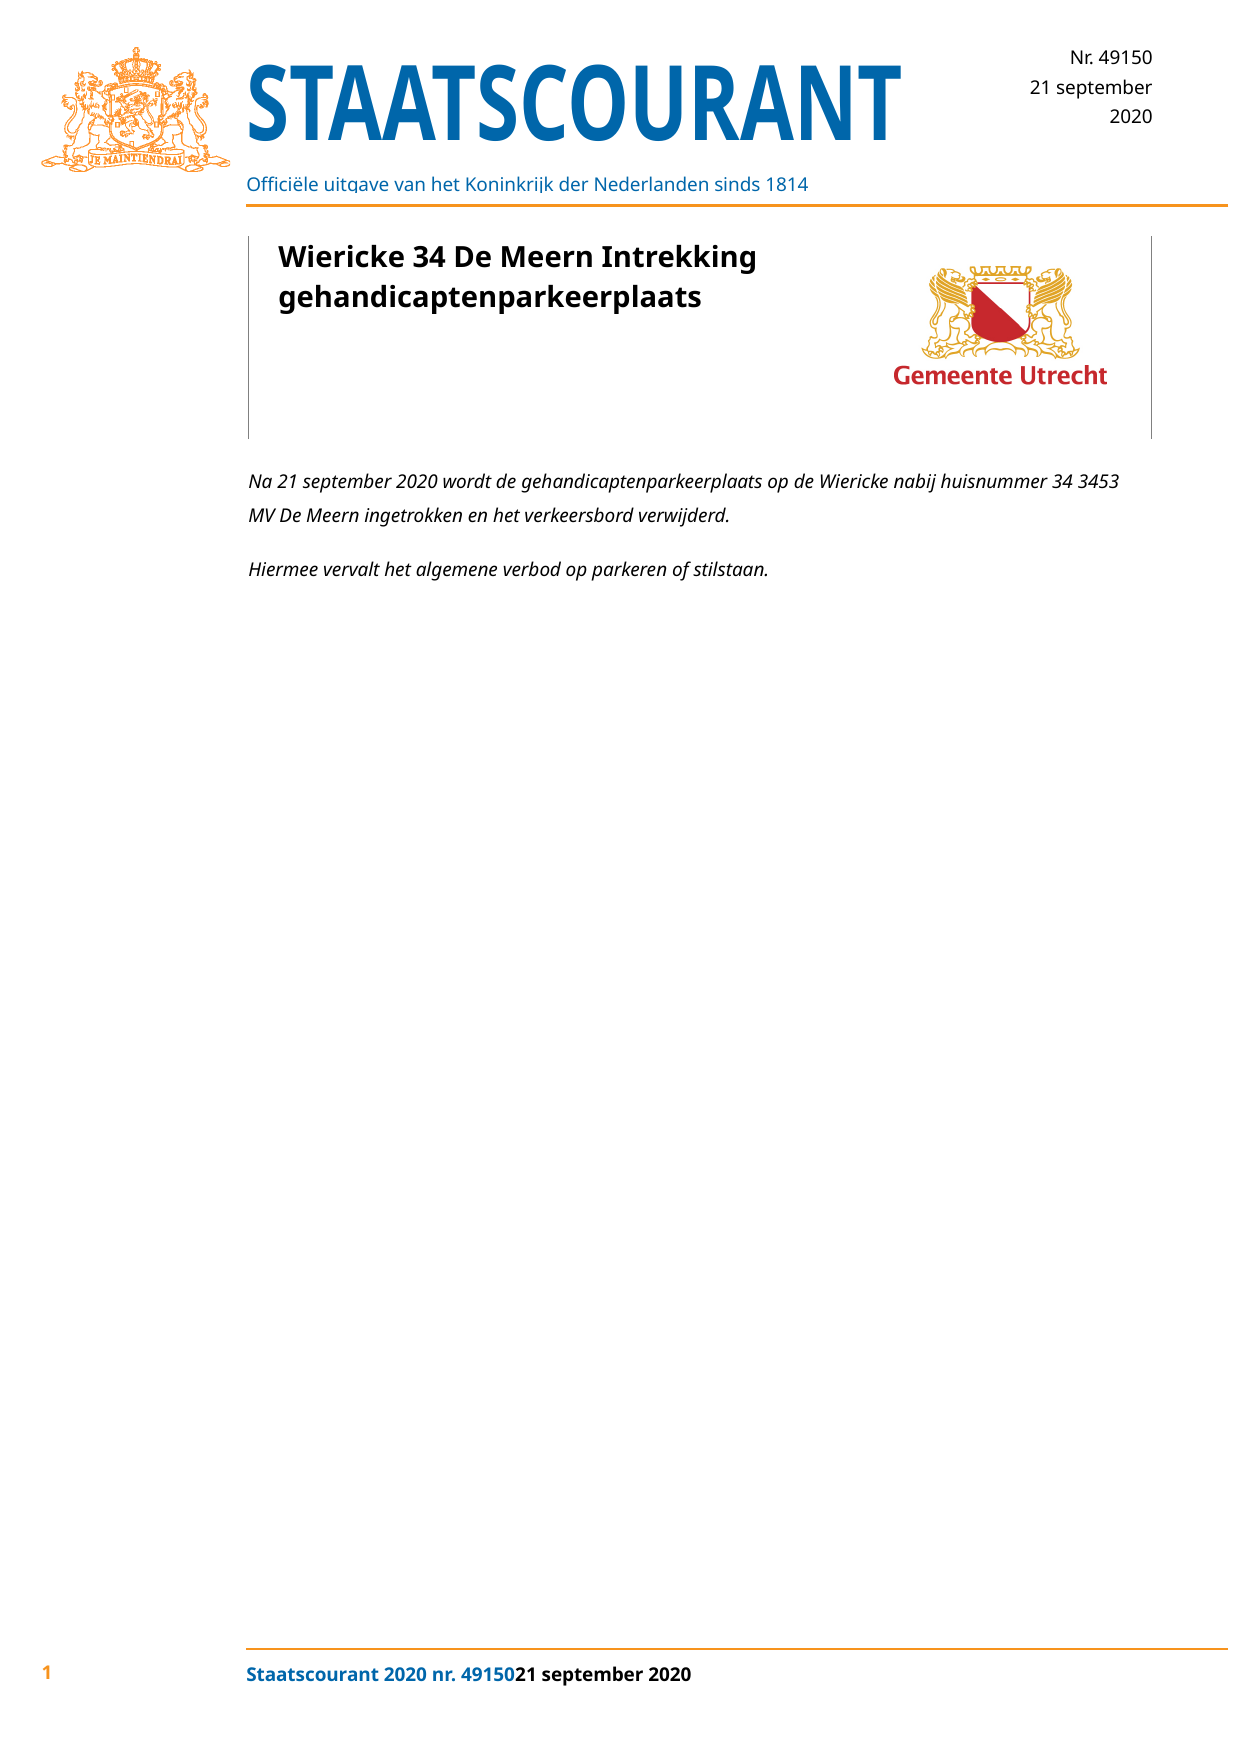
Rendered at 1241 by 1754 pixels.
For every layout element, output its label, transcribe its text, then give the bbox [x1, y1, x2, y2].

table_header Wiericke 34 De Meern Intrekking gehandicaptenparkeerplaats [249, 236, 850, 439]
text Hiermee vervalt het algemene verbod op parkeren of stilstaan. [248, 556, 1152, 582]
table_header [850, 236, 882, 413]
table_header [1119, 236, 1151, 413]
text Na 21 september 2020 wordt de gehandicaptenparkeerplaats op de Wiericke nabij huisnummer 34 3453 MV De Meern ingetrokken en het verkeersbord verwijderd. [248, 469, 1152, 528]
table_header [850, 414, 1151, 439]
picture [41, 47, 231, 172]
picture [882, 236, 1119, 414]
